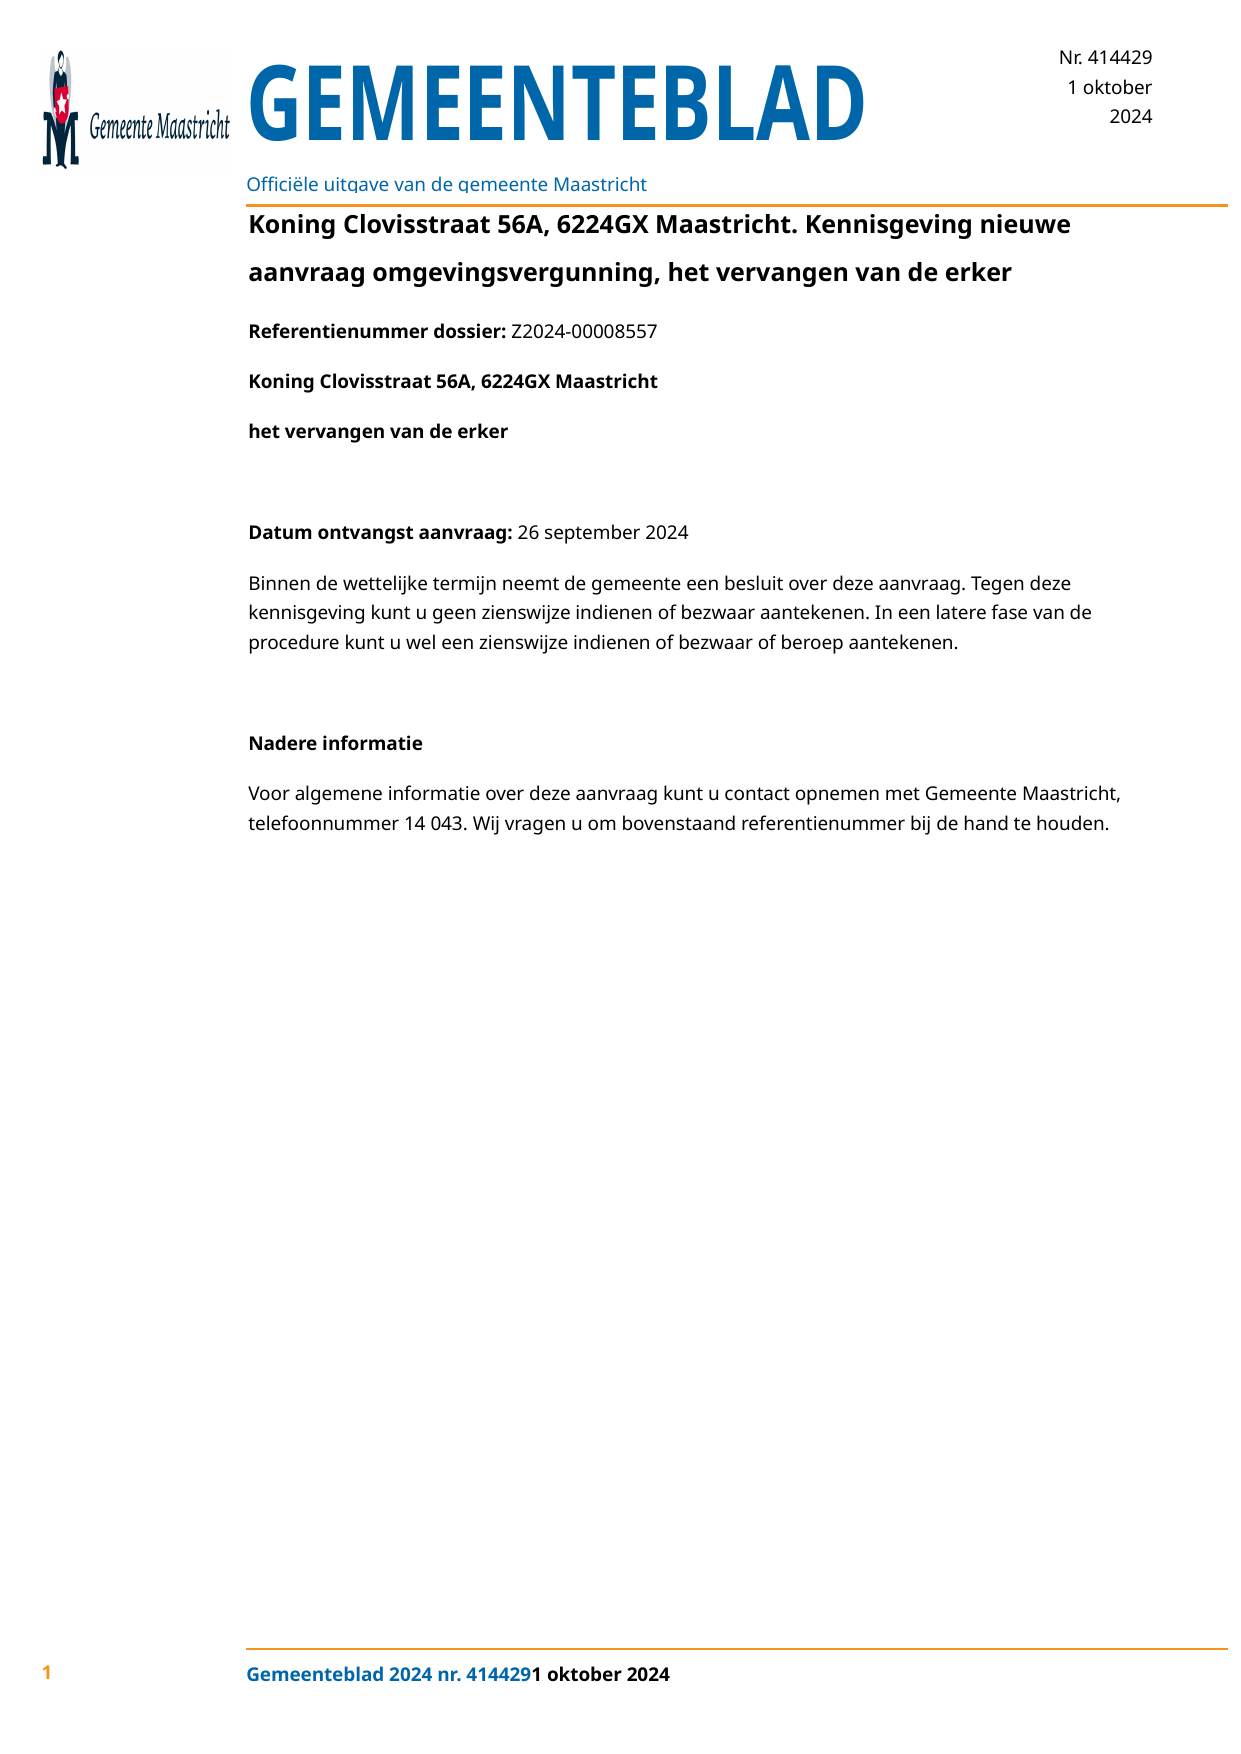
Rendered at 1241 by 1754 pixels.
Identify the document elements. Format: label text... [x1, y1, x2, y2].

text Binnen de wettelijke termijn neemt de gemeente een besluit over deze aanvraag. Tegen deze kennisgeving kunt u geen zienswijze indienen of bezwaar aantekenen. In een latere fase van de procedure kunt u wel een zienswijze indienen of bezwaar of beroep aantekenen. [248, 570, 1152, 655]
picture [41, 47, 231, 172]
text het vervangen van de erker [248, 419, 1152, 444]
text Koning Clovisstraat 56A, 6224GX Maastricht [248, 368, 1152, 394]
text Datum ontvangst aanvraag: 26 september 2024 [248, 519, 1152, 545]
text Nadere informatie [248, 730, 1152, 756]
text Koning Clovisstraat 56A, 6224GX Maastricht. Kennisgeving nieuwe aanvraag omgevingsvergunning, het vervangen van de erker [248, 207, 1152, 288]
text Referentienummer dossier: Z2024-00008557 [248, 318, 1152, 344]
text Voor algemene informatie over deze aanvraag kunt u contact opnemen met Gemeente Maastricht, telefoonnummer 14 043. Wij vragen u om bovenstaand referentienummer bij de hand te houden. [248, 780, 1152, 836]
